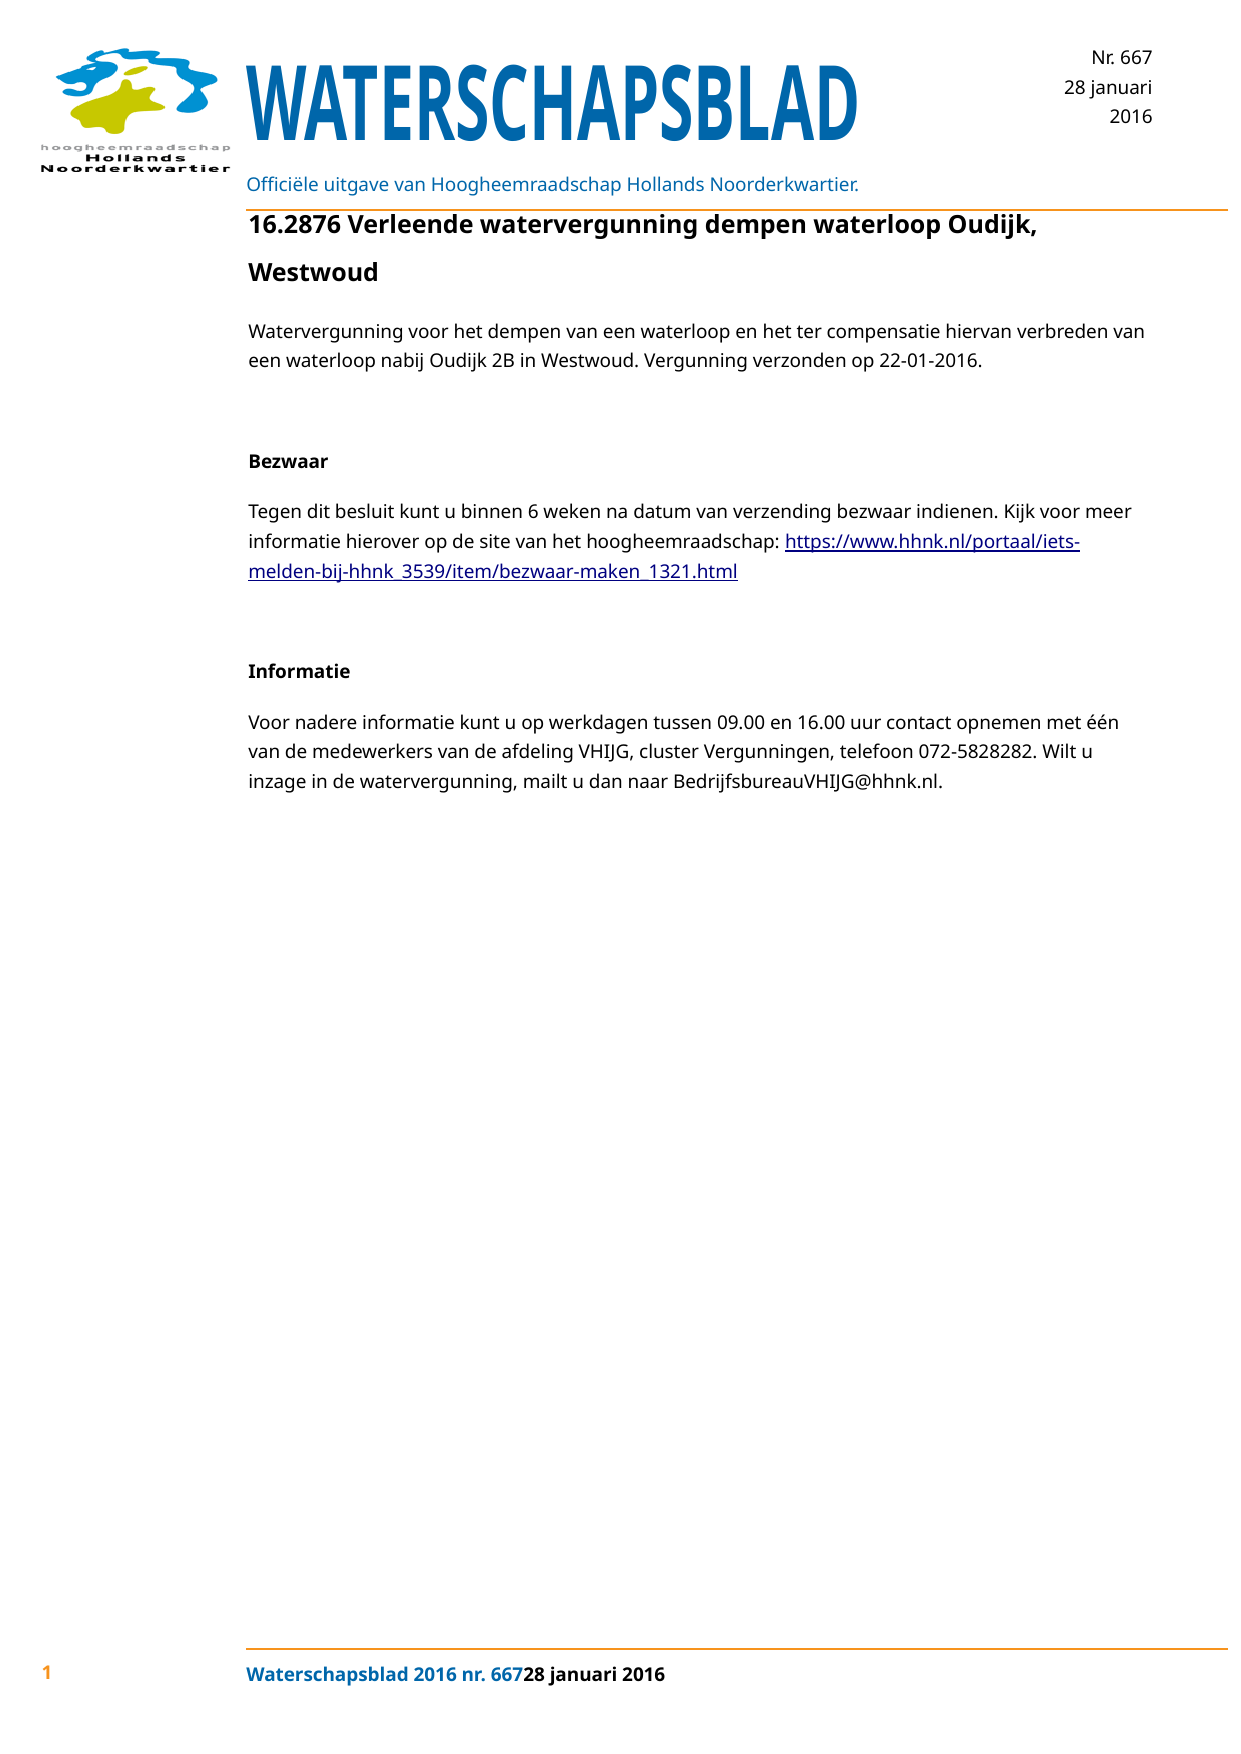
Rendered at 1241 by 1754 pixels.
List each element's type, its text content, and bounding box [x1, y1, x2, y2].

text Tegen dit besluit kunt u binnen 6 weken na datum van verzending bezwaar indienen. Kijk voor meer informatie hierover op de site van het hoogheemraadschap: https://www.hhnk.nl/portaal/iets-melden-bij-hhnk_3539/item/bezwaar-maken_1321.html [248, 499, 1152, 584]
text Informatie [248, 659, 1152, 684]
text Watervergunning voor het dempen van een waterloop en het ter compensatie hiervan verbreden van een waterloop nabij Oudijk 2B in Westwoud. Vergunning verzonden op 22-01-2016. [248, 318, 1152, 373]
picture [41, 47, 231, 172]
text Voor nadere informatie kunt u op werkdagen tussen 09.00 en 16.00 uur contact opnemen met één van de medewerkers van de afdeling VHIJG, cluster Vergunningen, telefoon 072-5828282. Wilt u inzage in de watervergunning, mailt u dan naar BedrijfsbureauVHIJG@hhnk.nl. [248, 709, 1152, 794]
text 16.2876 Verleende watervergunning dempen waterloop Oudijk, Westwoud [248, 211, 1152, 288]
text Bezwaar [248, 448, 1152, 474]
